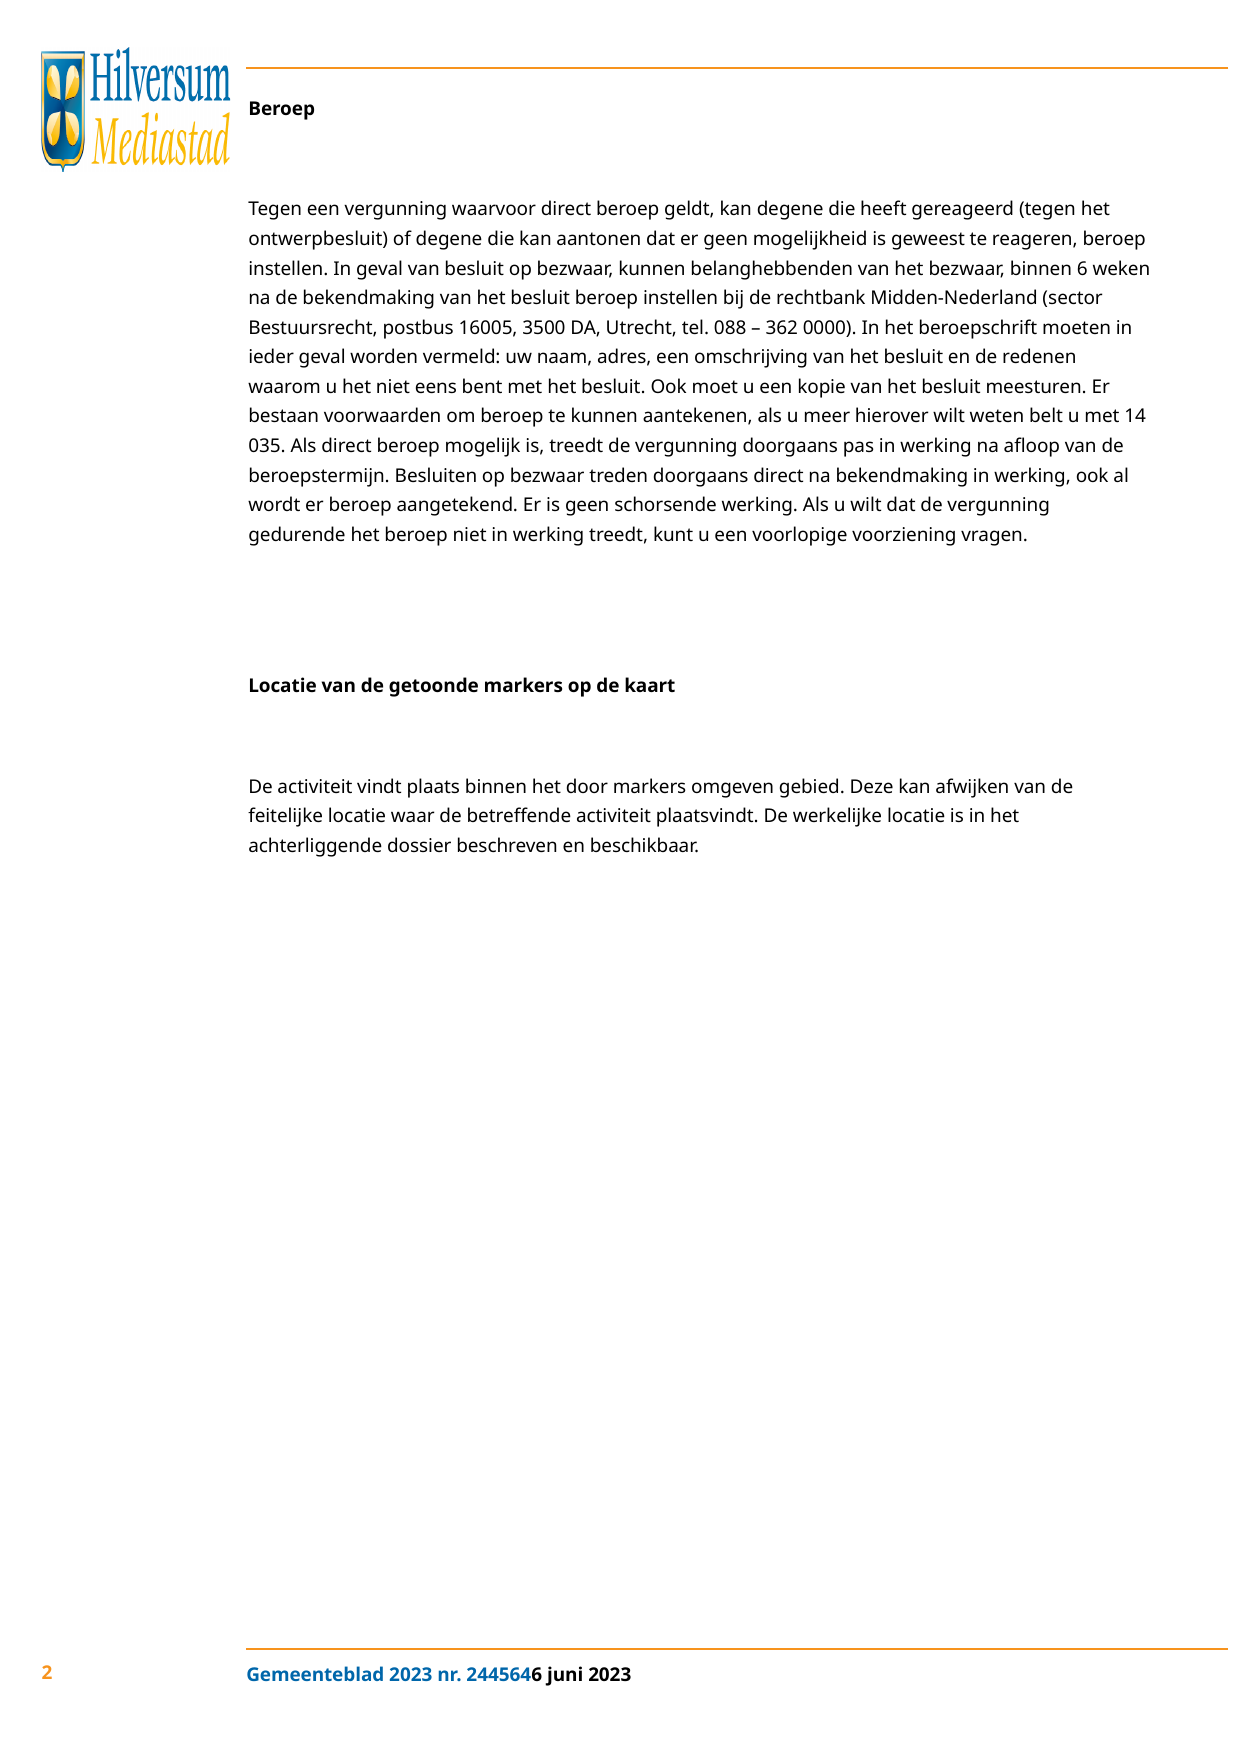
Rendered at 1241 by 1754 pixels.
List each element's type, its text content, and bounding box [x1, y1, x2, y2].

picture [41, 47, 231, 172]
text De activiteit vindt plaats binnen het door markers omgeven gebied. Deze kan afwijken van de feitelijke locatie waar de betreffende activiteit plaatsvindt. De werkelijke locatie is in het achterliggende dossier beschreven en beschikbaar. [248, 773, 1152, 858]
text Beroep [248, 95, 1152, 121]
text Tegen een vergunning waarvoor direct beroep geldt, kan degene die heeft gereageerd (tegen het ontwerpbesluit) of degene die kan aantonen dat er geen mogelijkheid is geweest te reageren, beroep instellen. In geval van besluit op bezwaar, kunnen belanghebbenden van het bezwaar, binnen 6 weken na de bekendmaking van het besluit beroep instellen bij de rechtbank Midden-Nederland (sector Bestuursrecht, postbus 16005, 3500 DA, Utrecht, tel. 088 – 362 0000). In het beroepschrift moeten in ieder geval worden vermeld: uw naam, adres, een omschrijving van het besluit en de redenen waarom u het niet eens bent met het besluit. Ook moet u een kopie van het besluit meesturen. Er bestaan voorwaarden om beroep te kunnen aantekenen, als u meer hierover wilt weten belt u met 14 035. Als direct beroep mogelijk is, treedt de vergunning doorgaans pas in werking na afloop van de beroepstermijn. Besluiten op bezwaar treden doorgaans direct na bekendmaking in werking, ook al wordt er beroep aangetekend. Er is geen schorsende werking. Als u wilt dat de vergunning gedurende het beroep niet in werking treedt, kunt u een voorlopige voorziening vragen. [248, 196, 1152, 547]
text Locatie van de getoonde markers op de kaart [248, 672, 1152, 698]
